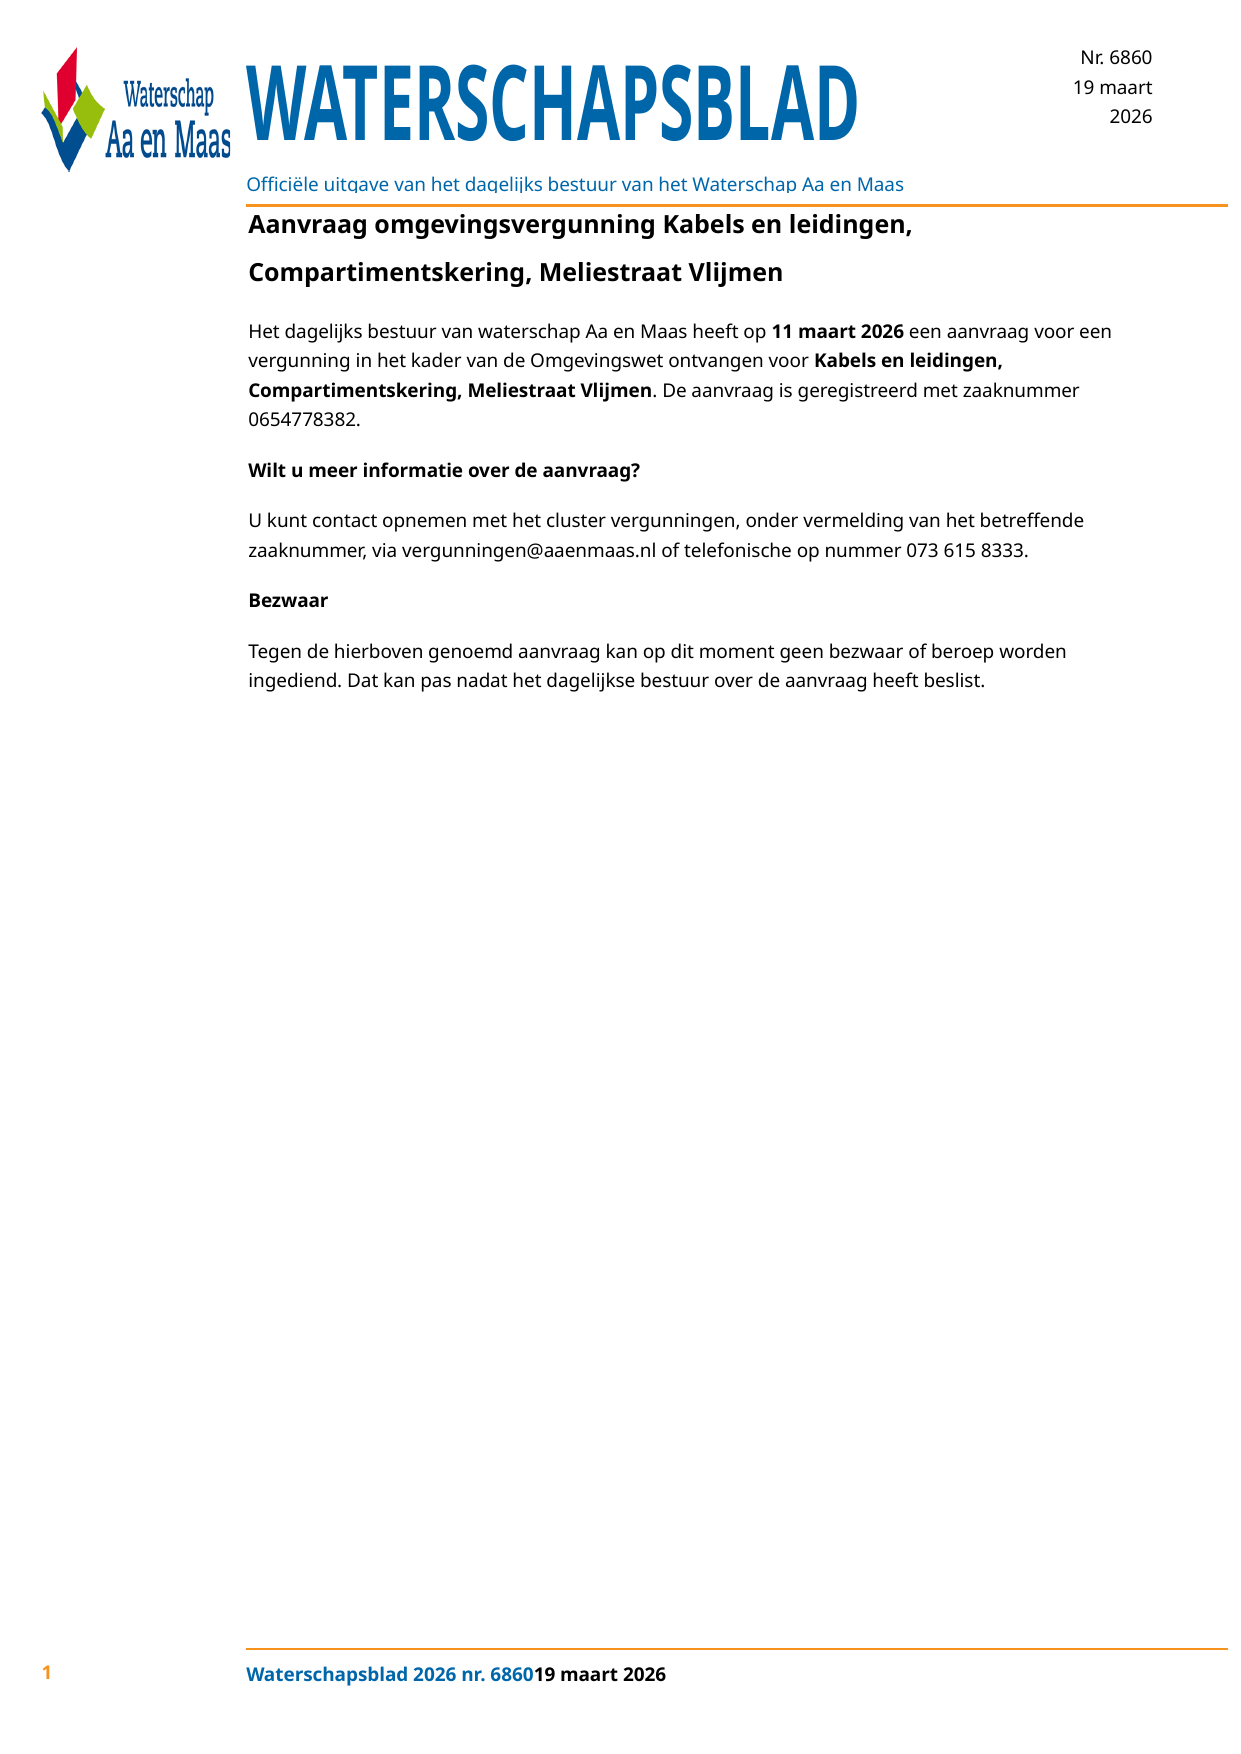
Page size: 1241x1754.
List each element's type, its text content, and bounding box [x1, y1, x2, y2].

text U kunt contact opnemen met het cluster vergunningen, onder vermelding van het betreffende zaaknummer, via vergunningen@aaenmaas.nl of telefonische op nummer 073 615 8333. [248, 507, 1152, 563]
text Tegen de hierboven genoemd aanvraag kan op dit moment geen bezwaar of beroep worden ingediend. Dat kan pas nadat het dagelijkse bestuur over de aanvraag heeft beslist. [248, 638, 1152, 693]
picture [41, 47, 231, 172]
text Bezwaar [248, 587, 1152, 613]
text Aanvraag omgevingsvergunning Kabels en leidingen, Compartimentskering, Meliestraat Vlijmen [248, 207, 1152, 288]
text Wilt u meer informatie over de aanvraag? [248, 457, 1152, 483]
text Het dagelijks bestuur van waterschap Aa en Maas heeft op 11 maart 2026 een aanvraag voor een vergunning in het kader van de Omgevingswet ontvangen voor Kabels en leidingen, Compartimentskering, Meliestraat Vlijmen. De aanvraag is geregistreerd met zaaknummer 0654778382. [248, 318, 1152, 432]
